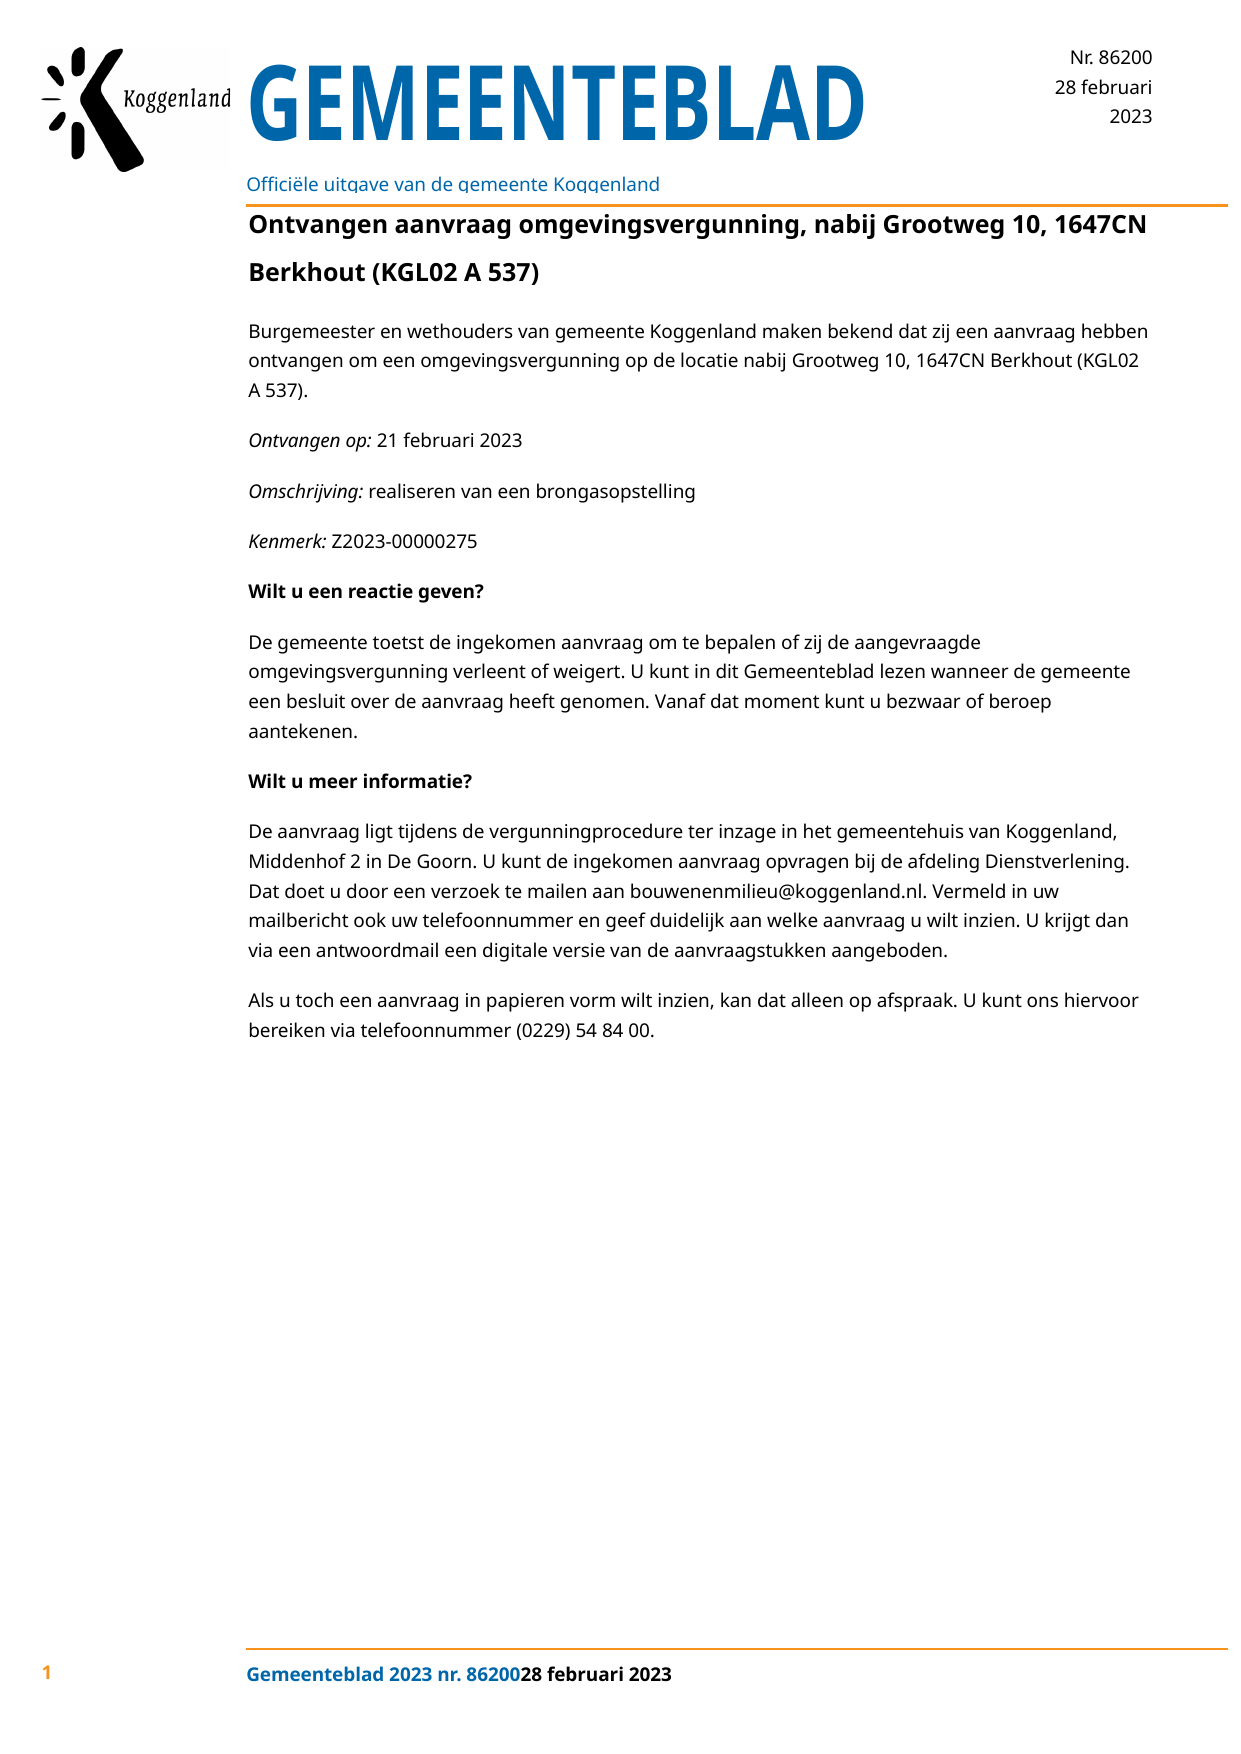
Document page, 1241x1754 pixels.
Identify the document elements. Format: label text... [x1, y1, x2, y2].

text De gemeente toetst de ingekomen aanvraag om te bepalen of zij de aangevraagde omgevingsvergunning verleent of weigert. U kunt in dit Gemeenteblad lezen wanneer de gemeente een besluit over de aanvraag heeft genomen. Vanaf dat moment kunt u bezwaar of beroep aantekenen. [248, 629, 1152, 744]
picture [41, 47, 231, 172]
text Ontvangen op: 21 februari 2023 [248, 427, 1152, 453]
text De aanvraag ligt tijdens de vergunningprocedure ter inzage in het gemeentehuis van Koggenland, Middenhof 2 in De Goorn. U kunt de ingekomen aanvraag opvragen bij de afdeling Dienstverlening. Dat doet u door een verzoek te mailen aan bouwenenmilieu@koggenland.nl. Vermeld in uw mailbericht ook uw telefoonnummer en geef duidelijk aan welke aanvraag u wilt inzien. U krijgt dan via een antwoordmail een digitale versie van de aanvraagstukken aangeboden. [248, 819, 1152, 963]
text Kenmerk: Z2023-00000275 [248, 528, 1152, 554]
text Wilt u meer informatie? [248, 768, 1152, 794]
text Als u toch een aanvraag in papieren vorm wilt inzien, kan dat alleen op afspraak. U kunt ons hiervoor bereiken via telefoonnummer (0229) 54 84 00. [248, 987, 1152, 1043]
text Ontvangen aanvraag omgevingsvergunning, nabij Grootweg 10, 1647CN Berkhout (KGL02 A 537) [248, 207, 1152, 288]
text Wilt u een reactie geven? [248, 579, 1152, 604]
text Omschrijving: realiseren van een brongasopstelling [248, 478, 1152, 504]
text Burgemeester en wethouders van gemeente Koggenland maken bekend dat zij een aanvraag hebben ontvangen om een omgevingsvergunning op de locatie nabij Grootweg 10, 1647CN Berkhout (KGL02 A 537). [248, 318, 1152, 403]
